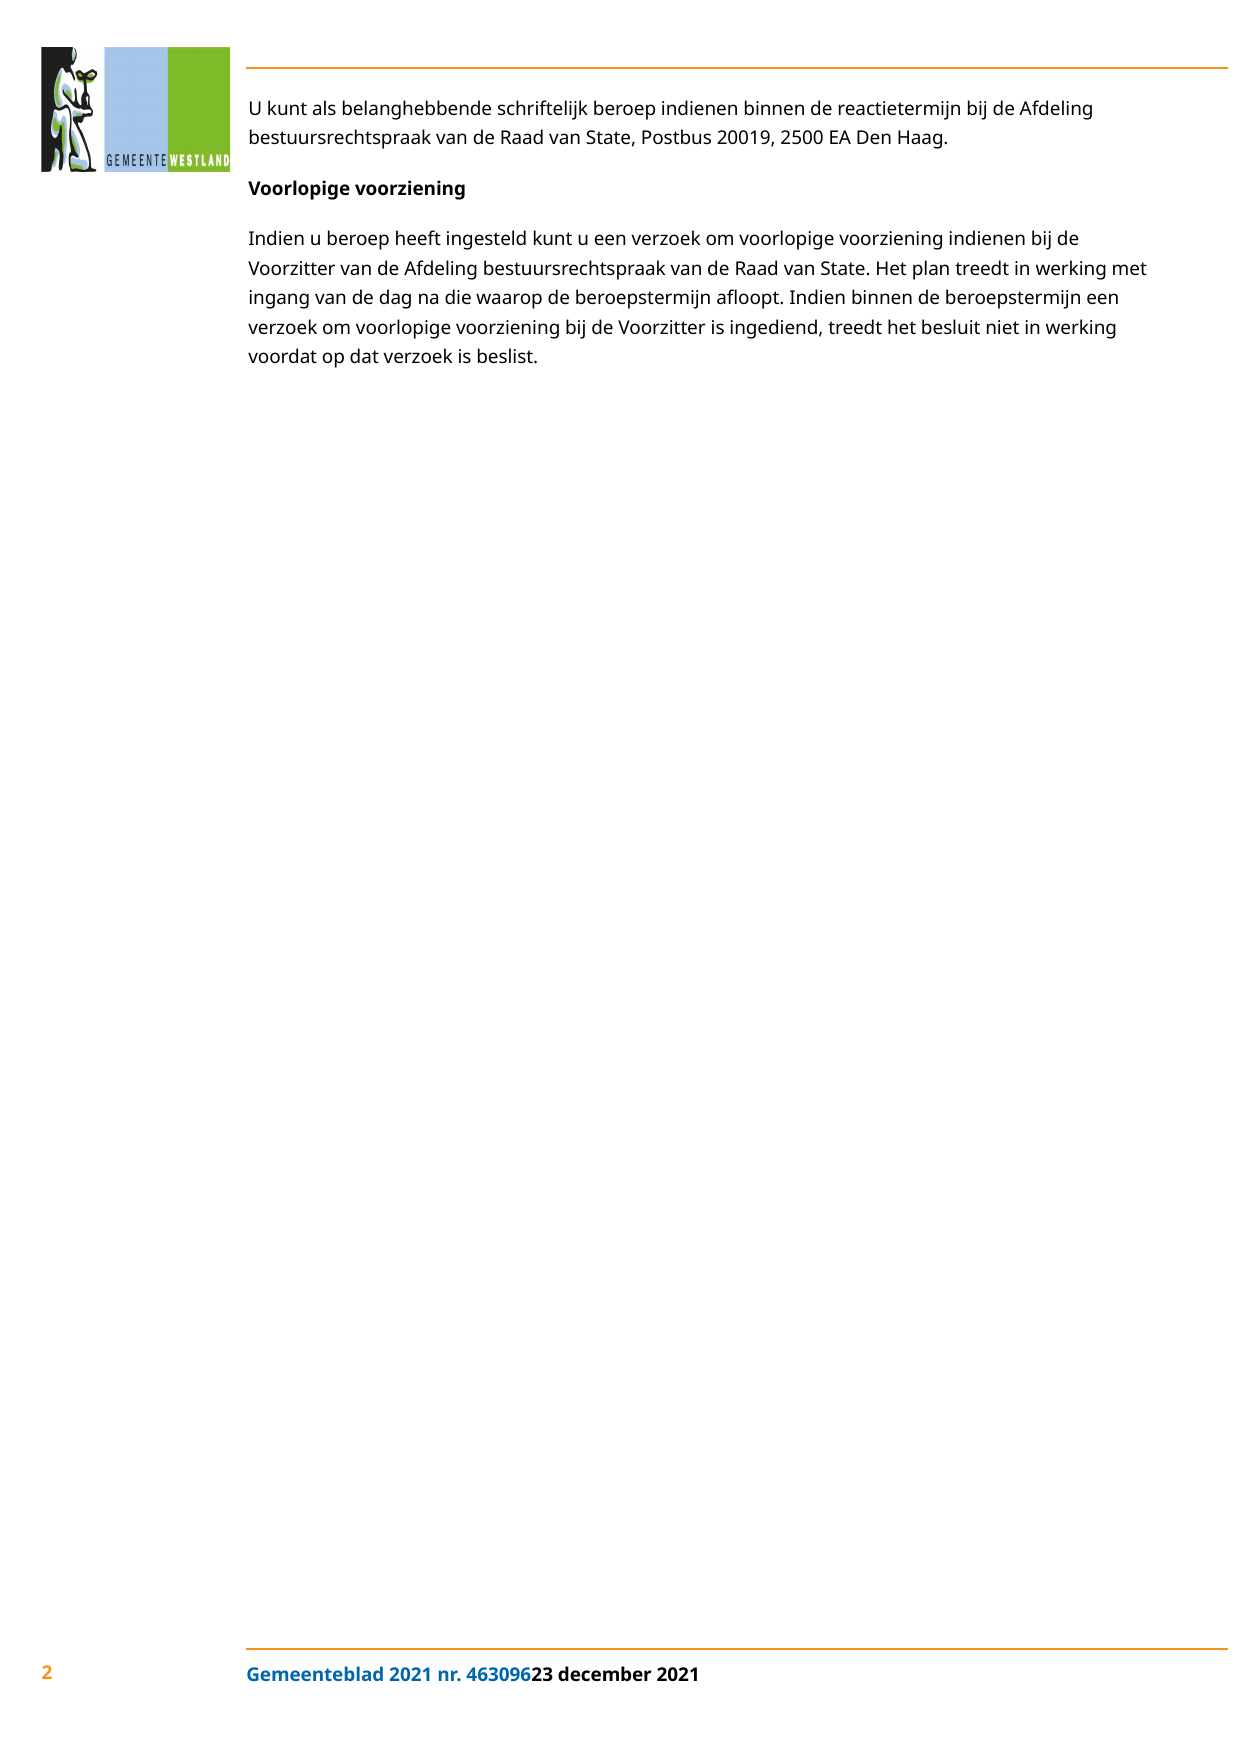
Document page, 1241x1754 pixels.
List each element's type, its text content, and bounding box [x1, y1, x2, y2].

text Indien u beroep heeft ingesteld kunt u een verzoek om voorlopige voorziening indienen bij de Voorzitter van de Afdeling bestuursrechtspraak van de Raad van State. Het plan treedt in werking met ingang van de dag na die waarop de beroepstermijn afloopt. Indien binnen de beroepstermijn een verzoek om voorlopige voorziening bij de Voorzitter is ingediend, treedt het besluit niet in werking voordat op dat verzoek is beslist. [248, 225, 1152, 369]
text U kunt als belanghebbende schriftelijk beroep indienen binnen de reactietermijn bij de Afdeling bestuursrechtspraak van de Raad van State, Postbus 20019, 2500 EA Den Haag. [248, 95, 1152, 150]
picture [41, 47, 231, 172]
text Voorlopige voorziening [248, 175, 1152, 201]
